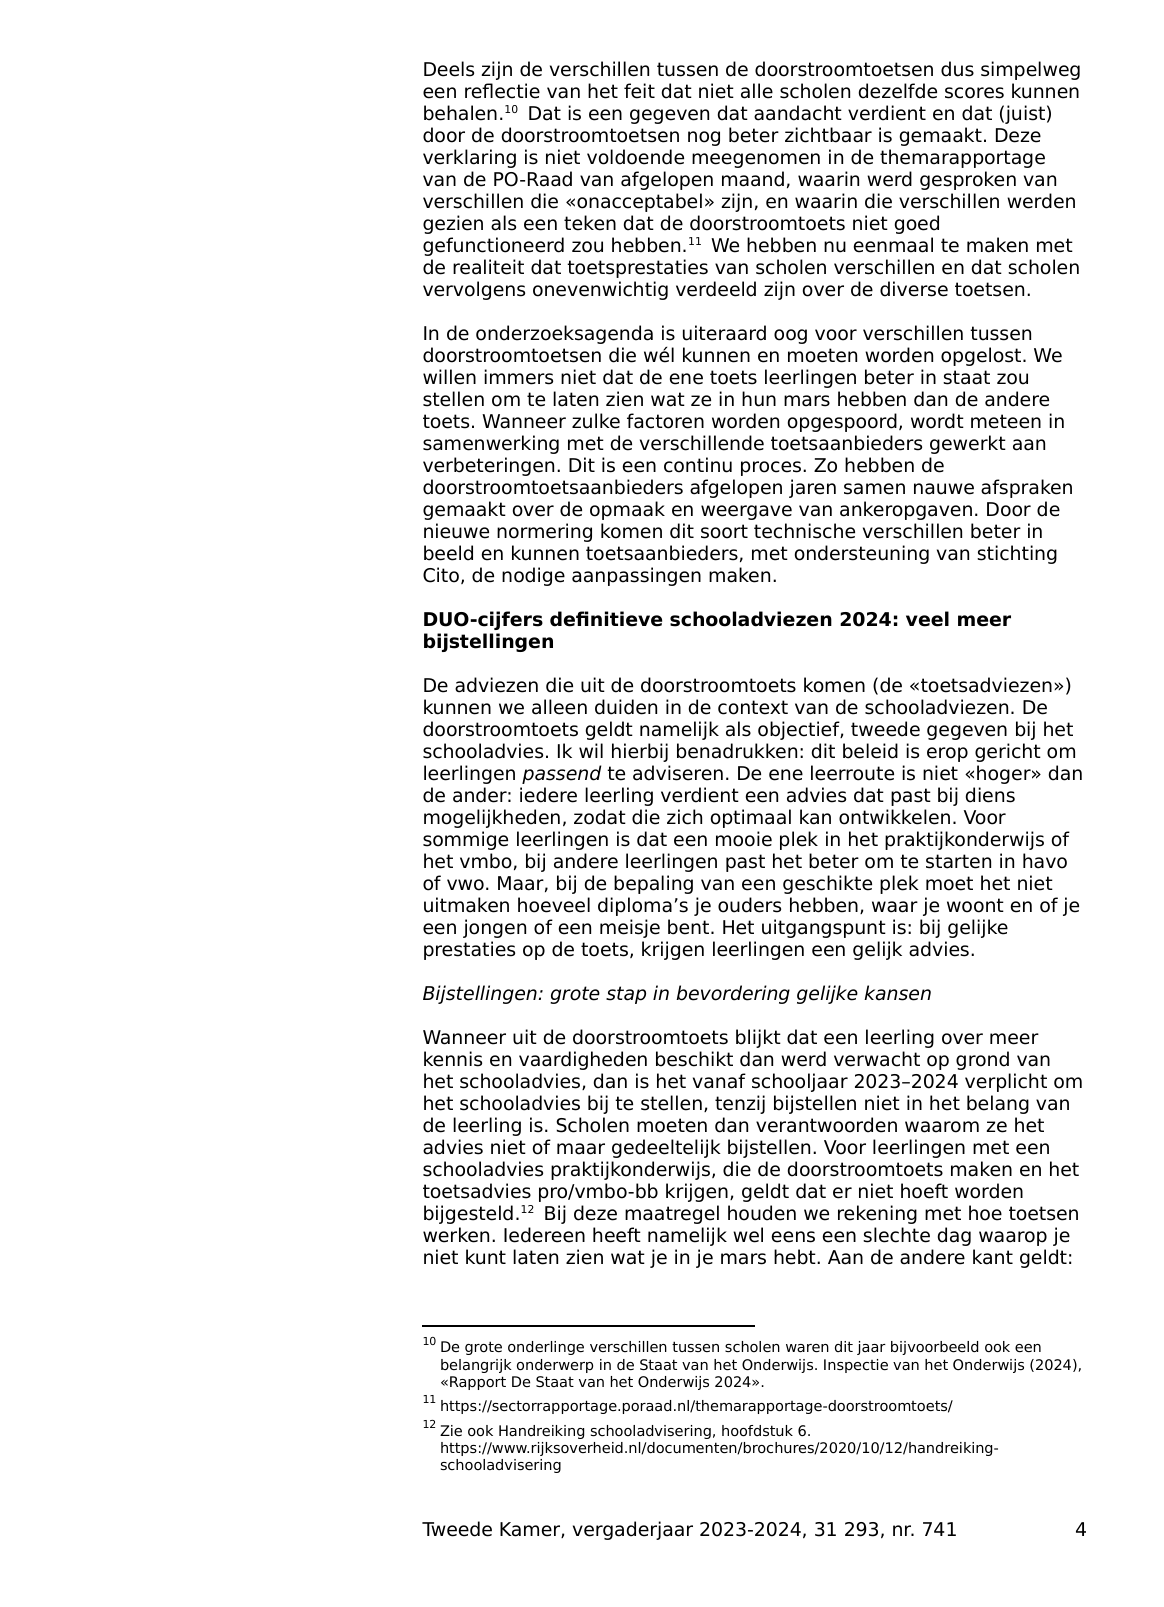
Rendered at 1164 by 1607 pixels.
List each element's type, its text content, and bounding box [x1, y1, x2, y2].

text Zie ook Handreiking schooladvisering, hoofdstuk 6. https://www.rijksoverheid.nl/documenten/brochures/2020/10/12/handreiking-schooladvisering [422, 1418, 1087, 1474]
text https://sectorrapportage.poraad.nl/themarapportage-doorstroomtoets/ [422, 1393, 1087, 1416]
text In de onderzoeksagenda is uiteraard oog voor verschillen tussen doorstroomtoetsen die wél kunnen en moeten worden opgelost. We willen immers niet dat de ene toets leerlingen beter in staat zou stellen om te laten zien wat ze in hun mars hebben dan de andere toets. Wanneer zulke factoren worden opgespoord, wordt meteen in samenwerking met de verschillende toetsaanbieders gewerkt aan verbeteringen. Dit is een continu proces. Zo hebben de doorstroomtoetsaanbieders afgelopen jaren samen nauwe afspraken gemaakt over de opmaak en weergave van ankeropgaven. Door de nieuwe normering komen dit soort technische verschillen beter in beeld en kunnen toetsaanbieders, met ondersteuning van stichting Cito, de nodige aanpassingen maken. [422, 323, 1087, 587]
text Deels zijn de verschillen tussen de doorstroomtoetsen dus simpelweg een reflectie van het feit dat niet alle scholen dezelfde scores kunnen behalen. Dat is een gegeven dat aandacht verdient en dat (juist) door de doorstroomtoetsen nog beter zichtbaar is gemaakt. Deze verklaring is niet voldoende meegenomen in de themarapportage van de PO-Raad van afgelopen maand, waarin werd gesproken van verschillen die «onacceptabel» zijn, en waarin die verschillen werden gezien als een teken dat de doorstroomtoets niet goed gefunctioneerd zou hebben. We hebben nu eenmaal te maken met de realiteit dat toetsprestaties van scholen verschillen en dat scholen vervolgens onevenwichtig verdeeld zijn over de diverse toetsen. [422, 59, 1087, 301]
text De adviezen die uit de doorstroomtoets komen (de «toetsadviezen») kunnen we alleen duiden in de context van de schooladviezen. De doorstroomtoets geldt namelijk als objectief, tweede gegeven bij het schooladvies. Ik wil hierbij benadrukken: dit beleid is erop gericht om leerlingen passend te adviseren. De ene leerroute is niet «hoger» dan de ander: iedere leerling verdient een advies dat past bij diens mogelijkheden, zodat die zich optimaal kan ontwikkelen. Voor sommige leerlingen is dat een mooie plek in het praktijkonderwijs of het vmbo, bij andere leerlingen past het beter om te starten in havo of vwo. Maar, bij de bepaling van een geschikte plek moet het niet uitmaken hoeveel diploma’s je ouders hebben, waar je woont en of je een jongen of een meisje bent. Het uitgangspunt is: bij gelijke prestaties op de toets, krijgen leerlingen een gelijk advies. [422, 675, 1087, 961]
subtitle DUO-cijfers definitieve schooladviezen 2024: veel meer bijstellingen [422, 609, 1087, 653]
subtitle Bijstellingen: grote stap in bevordering gelijke kansen [422, 983, 1087, 1005]
text Wanneer uit de doorstroomtoets blijkt dat een leerling over meer kennis en vaardigheden beschikt dan werd verwacht op grond van het schooladvies, dan is het vanaf schooljaar 2023–2024 verplicht om het schooladvies bij te stellen, tenzij bijstellen niet in het belang van de leerling is. Scholen moeten dan verantwoorden waarom ze het advies niet of maar gedeeltelijk bijstellen. Voor leerlingen met een schooladvies praktijkonderwijs, die de doorstroomtoets maken en het toetsadvies pro/vmbo-bb krijgen, geldt dat er niet hoeft worden bijgesteld. Bij deze maatregel houden we rekening met hoe toetsen werken. Iedereen heeft namelijk wel eens een slechte dag waarop je niet kunt laten zien wat je in je mars hebt. Aan de andere kant geldt: [422, 1027, 1087, 1269]
text De grote onderlinge verschillen tussen scholen waren dit jaar bijvoorbeeld ook een belangrijk onderwerp in de Staat van het Onderwijs. Inspectie van het Onderwijs (2024), «Rapport De Staat van het Onderwijs 2024». [422, 1335, 1087, 1391]
